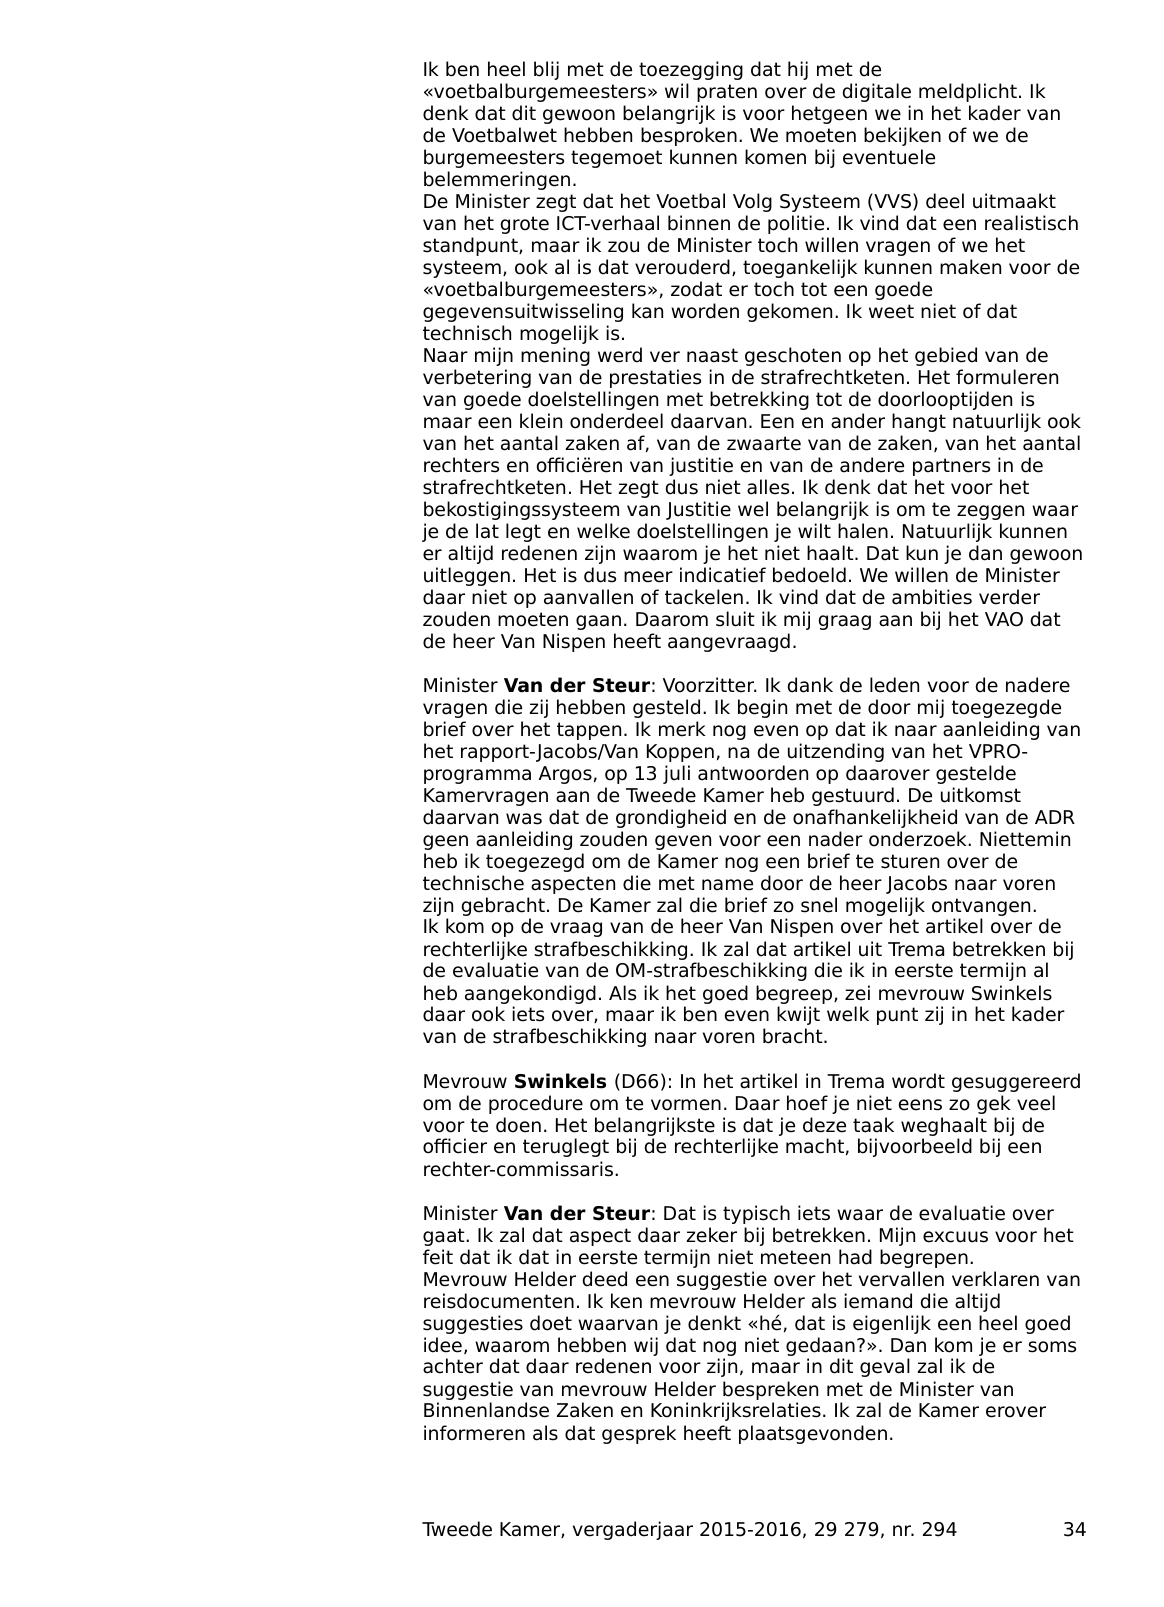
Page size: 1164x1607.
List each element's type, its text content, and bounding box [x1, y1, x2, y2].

text Mevrouw Helder deed een suggestie over het vervallen verklaren van reisdocumenten. Ik ken mevrouw Helder als iemand die altijd suggesties doet waarvan je denkt «hé, dat is eigenlijk een heel goed idee, waarom hebben wij dat nog niet gedaan?». Dan kom je er soms achter dat daar redenen voor zijn, maar in dit geval zal ik de suggestie van mevrouw Helder bespreken met de Minister van Binnenlandse Zaken en Koninkrijksrelaties. Ik zal de Kamer erover informeren als dat gesprek heeft plaatsgevonden. [422, 1268, 1087, 1444]
text Ik ben heel blij met de toezegging dat hij met de «voetbalburgemeesters» wil praten over de digitale meldplicht. Ik denk dat dit gewoon belangrijk is voor hetgeen we in het kader van de Voetbalwet hebben besproken. We moeten bekijken of we de burgemeesters tegemoet kunnen komen bij eventuele belemmeringen. [422, 59, 1087, 191]
text Mevrouw Swinkels (D66): In het artikel in Trema wordt gesuggereerd om de procedure om te vormen. Daar hoef je niet eens zo gek veel voor te doen. Het belangrijkste is dat je deze taak weghaalt bij de officier en teruglegt bij de rechterlijke macht, bijvoorbeeld bij een rechter-commissaris. [422, 1071, 1087, 1180]
text Ik kom op de vraag van de heer Van Nispen over het artikel over de rechterlijke strafbeschikking. Ik zal dat artikel uit Trema betrekken bij de evaluatie van de OM-strafbeschikking die ik in eerste termijn al heb aangekondigd. Als ik het goed begreep, zei mevrouw Swinkels daar ook iets over, maar ik ben even kwijt welk punt zij in het kader van de strafbeschikking naar voren bracht. [422, 916, 1087, 1048]
text Naar mijn mening werd ver naast geschoten op het gebied van de verbetering van de prestaties in de strafrechtketen. Het formuleren van goede doelstellingen met betrekking tot de doorlooptijden is maar een klein onderdeel daarvan. Een en ander hangt natuurlijk ook van het aantal zaken af, van de zwaarte van de zaken, van het aantal rechters en officiëren van justitie en van de andere partners in de strafrechtketen. Het zegt dus niet alles. Ik denk dat het voor het bekostigingssysteem van Justitie wel belangrijk is om te zeggen waar je de lat legt en welke doelstellingen je wilt halen. Natuurlijk kunnen er altijd redenen zijn waarom je het niet haalt. Dat kun je dan gewoon uitleggen. Het is dus meer indicatief bedoeld. We willen de Minister daar niet op aanvallen of tackelen. Ik vind dat de ambities verder zouden moeten gaan. Daarom sluit ik mij graag aan bij het VAO dat de heer Van Nispen heeft aangevraagd. [422, 345, 1087, 652]
text Minister Van der Steur: Dat is typisch iets waar de evaluatie over gaat. Ik zal dat aspect daar zeker bij betrekken. Mijn excuus voor het feit dat ik dat in eerste termijn niet meteen had begrepen. [422, 1203, 1087, 1268]
text Minister Van der Steur: Voorzitter. Ik dank de leden voor de nadere vragen die zij hebben gesteld. Ik begin met de door mij toegezegde brief over het tappen. Ik merk nog even op dat ik naar aanleiding van het rapport-Jacobs/Van Koppen, na de uitzending van het VPRO-programma Argos, op 13 juli antwoorden op daarover gestelde Kamervragen aan de Tweede Kamer heb gestuurd. De uitkomst daarvan was dat de grondigheid en de onafhankelijkheid van de ADR geen aanleiding zouden geven voor een nader onderzoek. Niettemin heb ik toegezegd om de Kamer nog een brief te sturen over de technische aspecten die met name door de heer Jacobs naar voren zijn gebracht. De Kamer zal die brief zo snel mogelijk ontvangen. [422, 675, 1087, 916]
text De Minister zegt dat het Voetbal Volg Systeem (VVS) deel uitmaakt van het grote ICT-verhaal binnen de politie. Ik vind dat een realistisch standpunt, maar ik zou de Minister toch willen vragen of we het systeem, ook al is dat verouderd, toegankelijk kunnen maken voor de «voetbalburgemeesters», zodat er toch tot een goede gegevensuitwisseling kan worden gekomen. Ik weet niet of dat technisch mogelijk is. [422, 191, 1087, 345]
